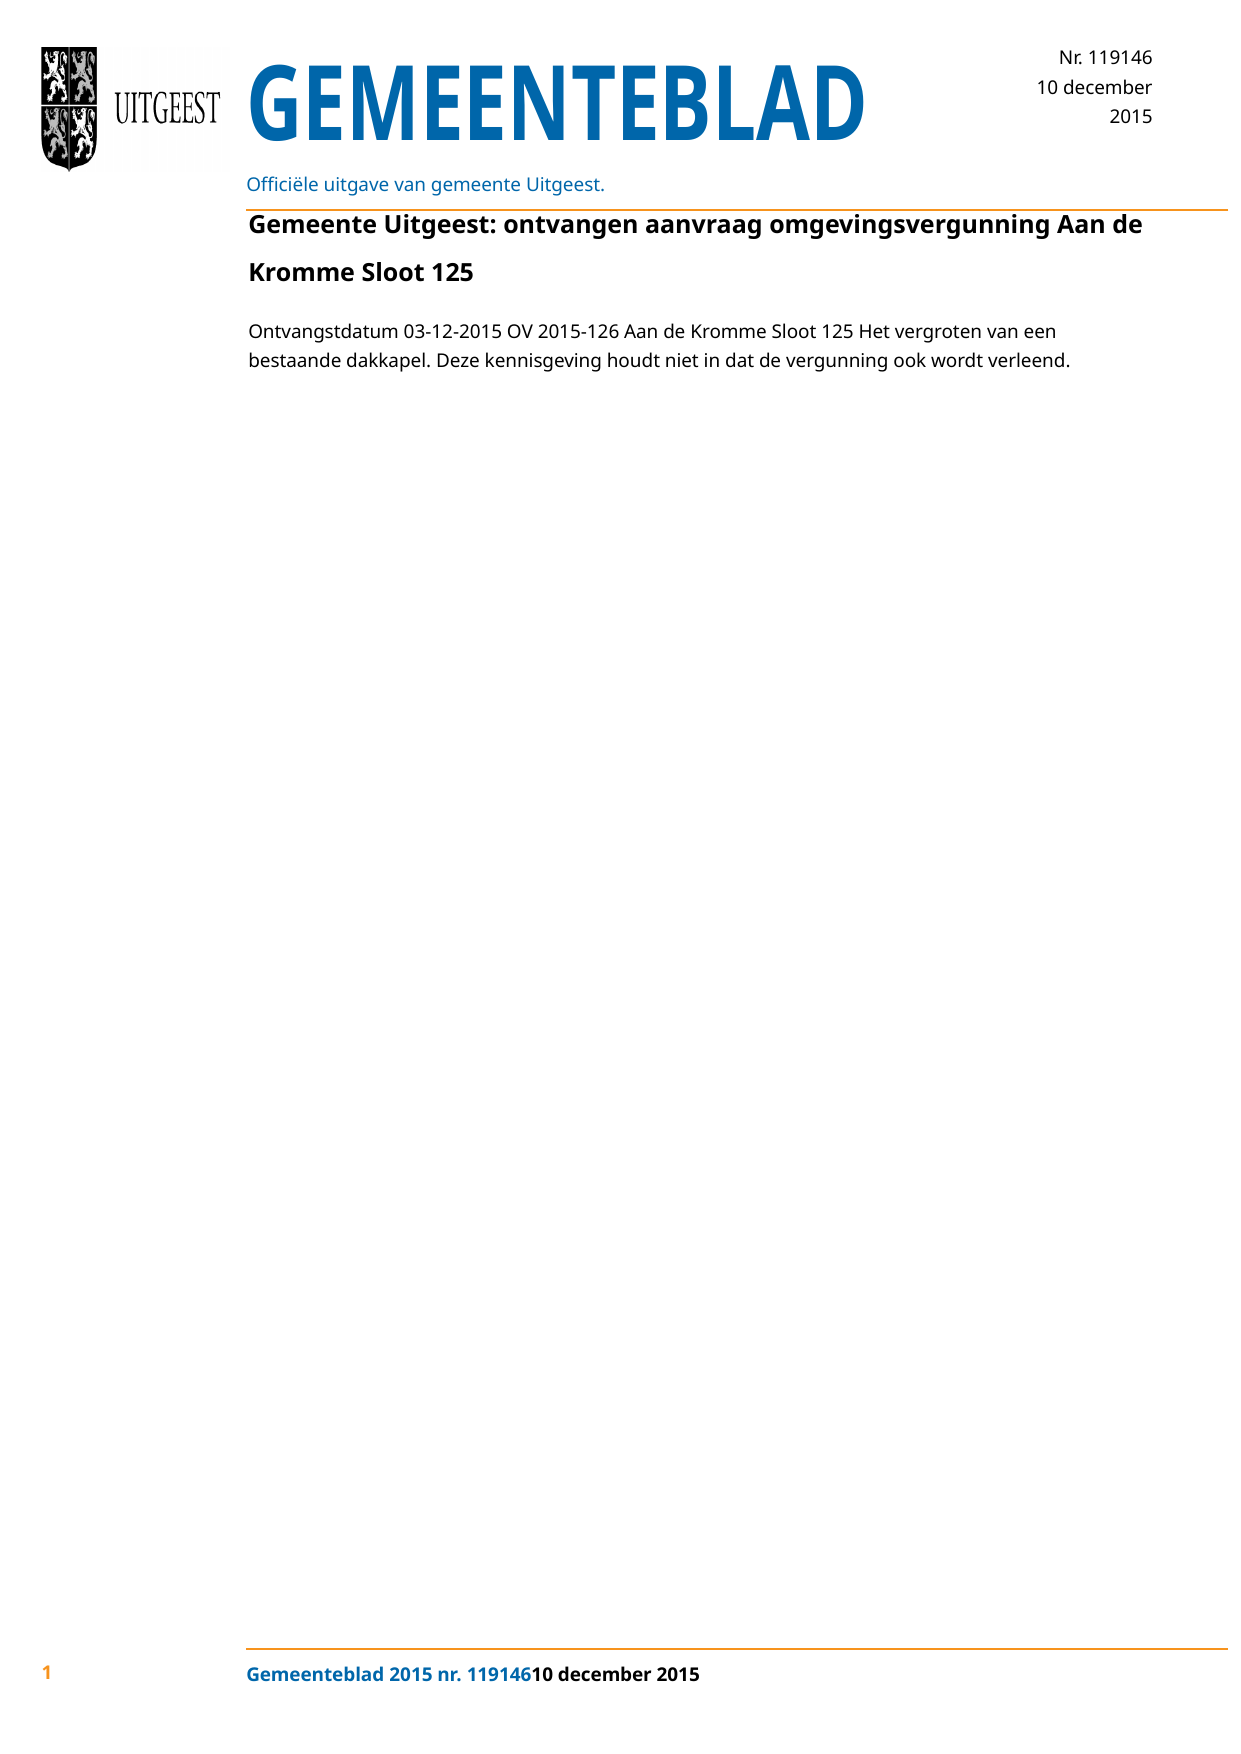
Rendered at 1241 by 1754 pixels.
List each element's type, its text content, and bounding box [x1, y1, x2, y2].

text Ontvangstdatum 03-12-2015 OV 2015-126 Aan de Kromme Sloot 125 Het vergroten van een bestaande dakkapel. Deze kennisgeving houdt niet in dat de vergunning ook wordt verleend. [248, 318, 1152, 373]
text Gemeente Uitgeest: ontvangen aanvraag omgevingsvergunning Aan de Kromme Sloot 125 [248, 211, 1152, 288]
picture [41, 47, 231, 172]
